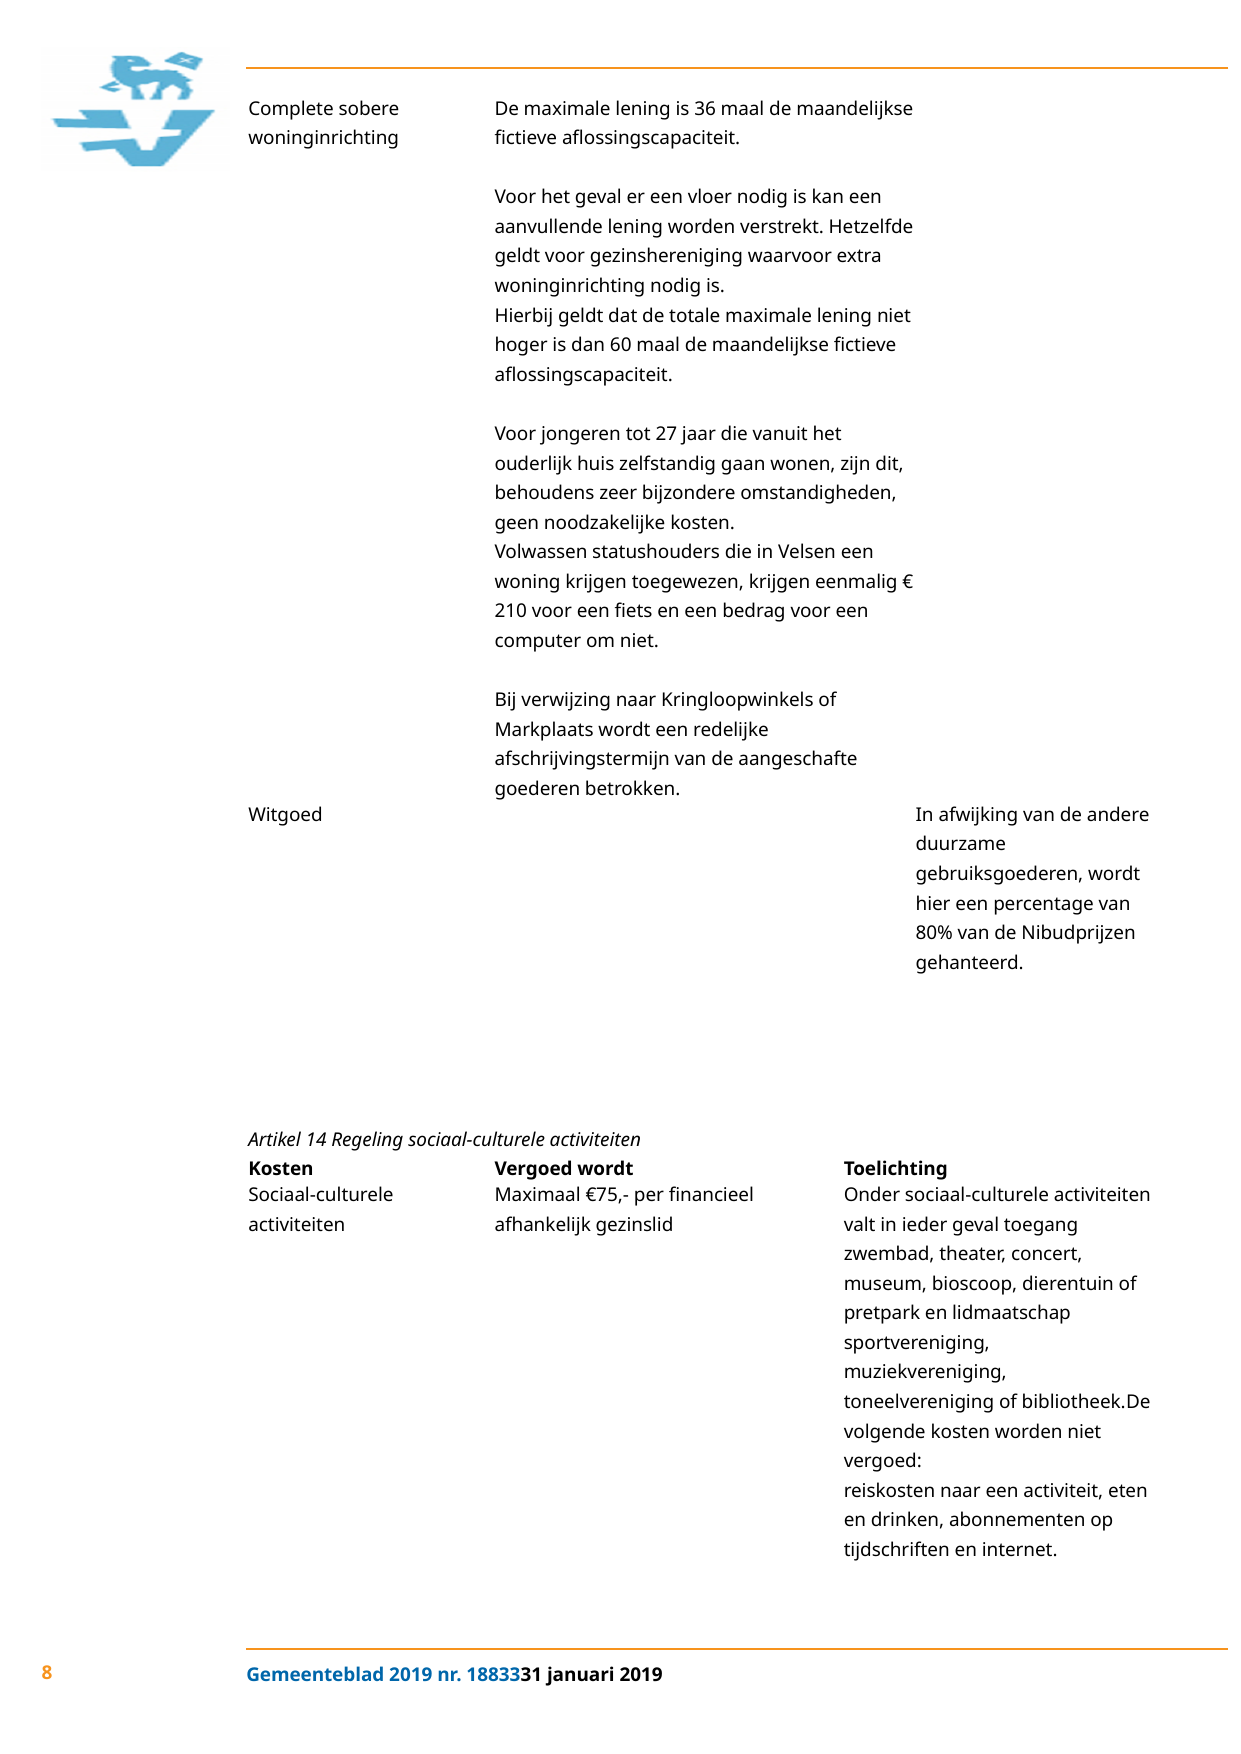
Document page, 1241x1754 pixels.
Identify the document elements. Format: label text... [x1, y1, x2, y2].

table_cell Onder sociaal-culturele activiteiten valt in ieder geval toegang zwembad, theater, concert, museum, bioscoop, dierentuin of pretpark en lidmaatschap sportvereniging, muziekvereniging, toneelvereniging of bibliotheek.De volgende kosten worden niet vergoed: reiskosten naar een activiteit, eten en drinken, abonnementen op tijdschriften en internet. [844, 1181, 1152, 1562]
table_cell Sociaal-culturele activiteiten [248, 1181, 494, 1562]
table_cell Maximaal €75,- per financieel afhankelijk gezinslid [494, 1181, 843, 1562]
table_header Toelichting [844, 1155, 1152, 1181]
table_cell [915, 95, 1152, 801]
table_cell In afwijking van de andere duurzame gebruiksgoederen, wordt hier een percentage van 80% van de Nibudprijzen gehanteerd. [915, 801, 1152, 974]
table_header Vergoed wordt [494, 1155, 843, 1181]
table_cell [494, 801, 915, 974]
table_cell Complete sobere woninginrichting [248, 95, 494, 801]
table_header Kosten [248, 1155, 494, 1181]
table_cell Witgoed [248, 801, 494, 974]
text Artikel 14 Regeling sociaal-culturele activiteiten [248, 1126, 1152, 1151]
table_cell De maximale lening is 36 maal de maandelijkse fictieve aflossingscapaciteit. Voor het geval er een vloer nodig is kan een aanvullende lening worden verstrekt. Hetzelfde geldt voor gezinshereniging waarvoor extra woninginrichting nodig is. Hierbij geldt dat de totale maximale lening niet hoger is dan 60 maal de maandelijkse fictieve aflossingscapaciteit. Voor jongeren tot 27 jaar die vanuit het ouderlijk huis zelfstandig gaan wonen, zijn dit, behoudens zeer bijzondere omstandigheden, geen noodzakelijke kosten. Volwassen statushouders die in Velsen een woning krijgen toegewezen, krijgen eenmalig € 210 voor een fiets en een bedrag voor een computer om niet. Bij verwijzing naar Kringloopwinkels of Markplaats wordt een redelijke afschrijvingstermijn van de aangeschafte goederen betrokken. [494, 95, 915, 801]
picture [41, 47, 231, 172]
